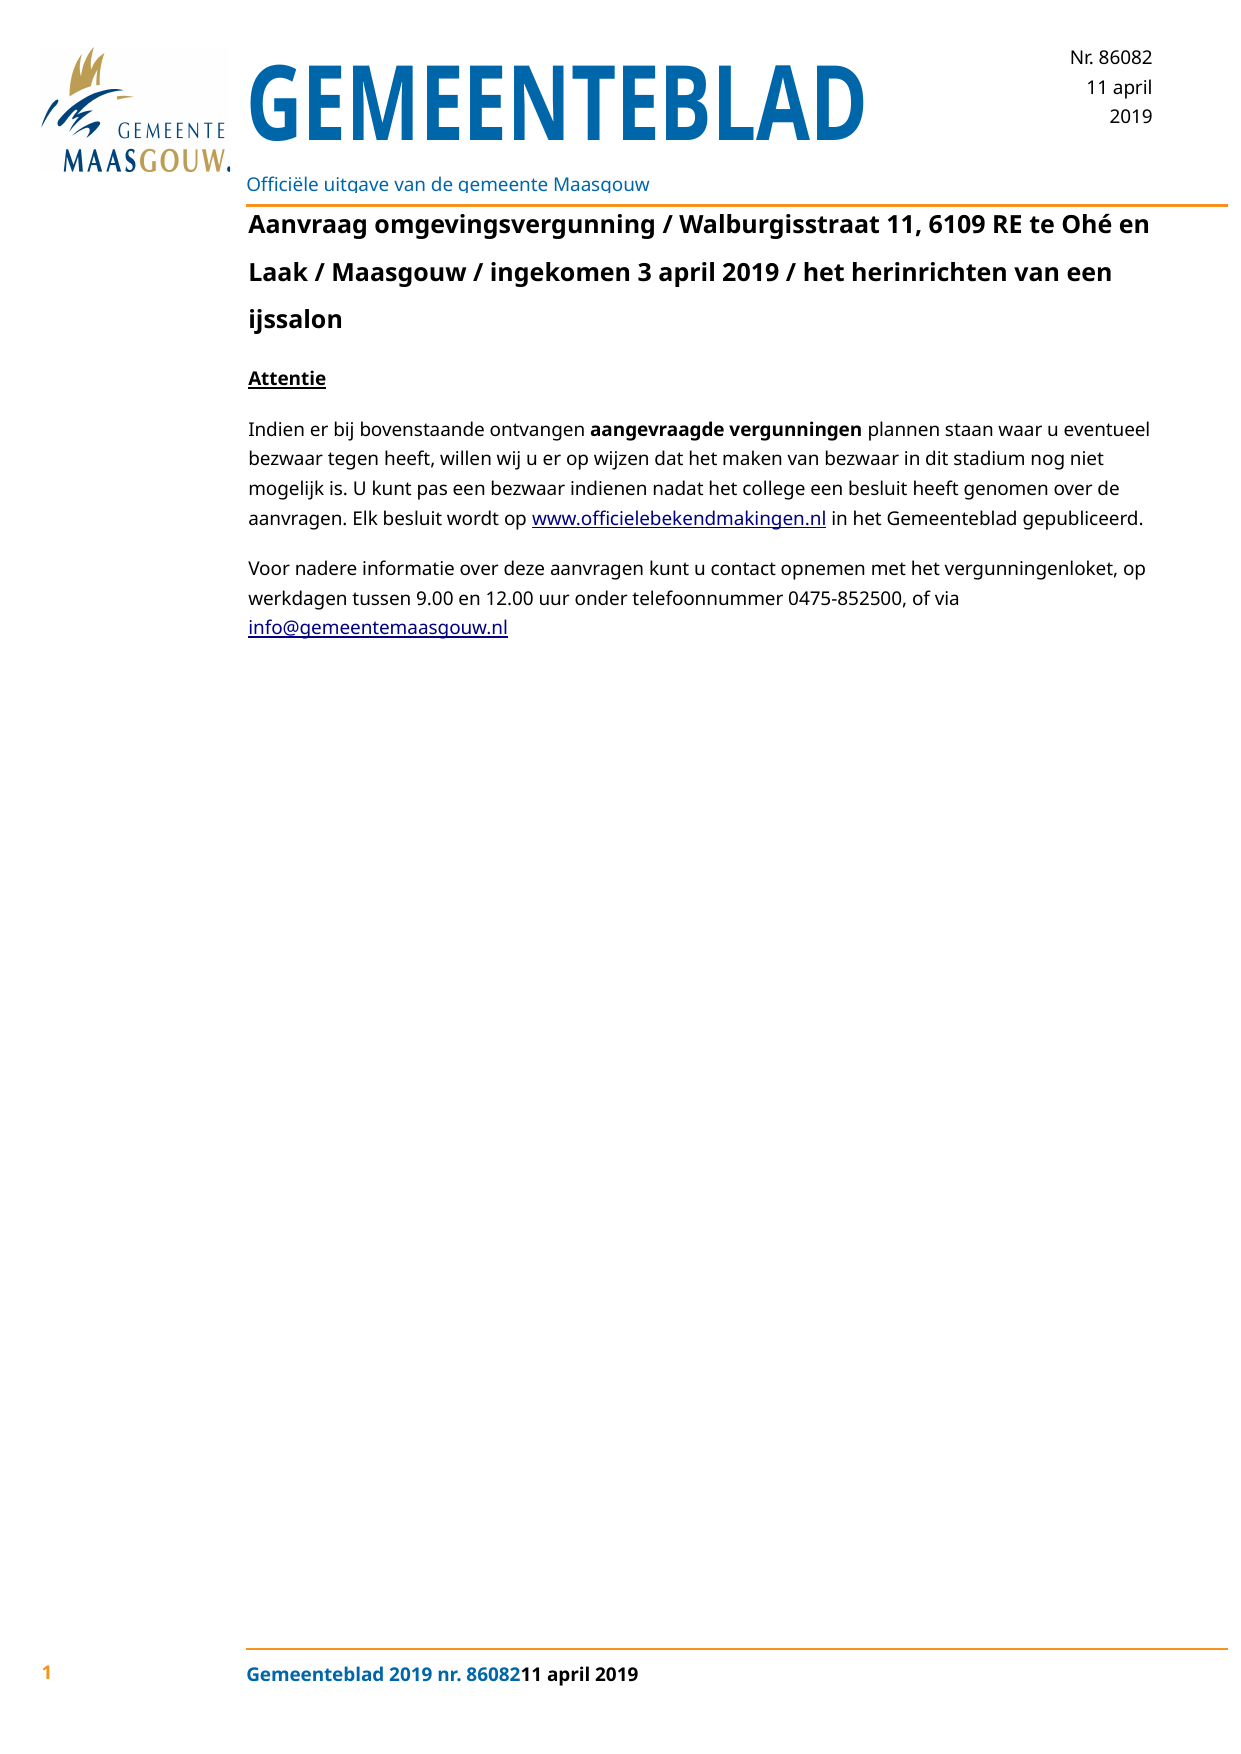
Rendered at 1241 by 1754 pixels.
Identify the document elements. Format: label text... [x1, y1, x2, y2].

text Aanvraag omgevingsvergunning / Walburgisstraat 11, 6109 RE te Ohé en Laak / Maasgouw / ingekomen 3 april 2019 / het herinrichten van een ijssalon [248, 207, 1152, 336]
picture [41, 47, 231, 172]
text Indien er bij bovenstaande ontvangen aangevraagde vergunningen plannen staan waar u eventueel bezwaar tegen heeft, willen wij u er op wijzen dat het maken van bezwaar in dit stadium nog niet mogelijk is. U kunt pas een bezwaar indienen nadat het college een besluit heeft genomen over de aanvragen. Elk besluit wordt op www.officielebekendmakingen.nl in het Gemeenteblad gepubliceerd. [248, 416, 1152, 530]
text Voor nadere informatie over deze aanvragen kunt u contact opnemen met het vergunningenloket, op werkdagen tussen 9.00 en 12.00 uur onder telefoonnummer 0475-852500, of via info@gemeentemaasgouw.nl [248, 555, 1152, 640]
text Attentie [248, 366, 1152, 391]
